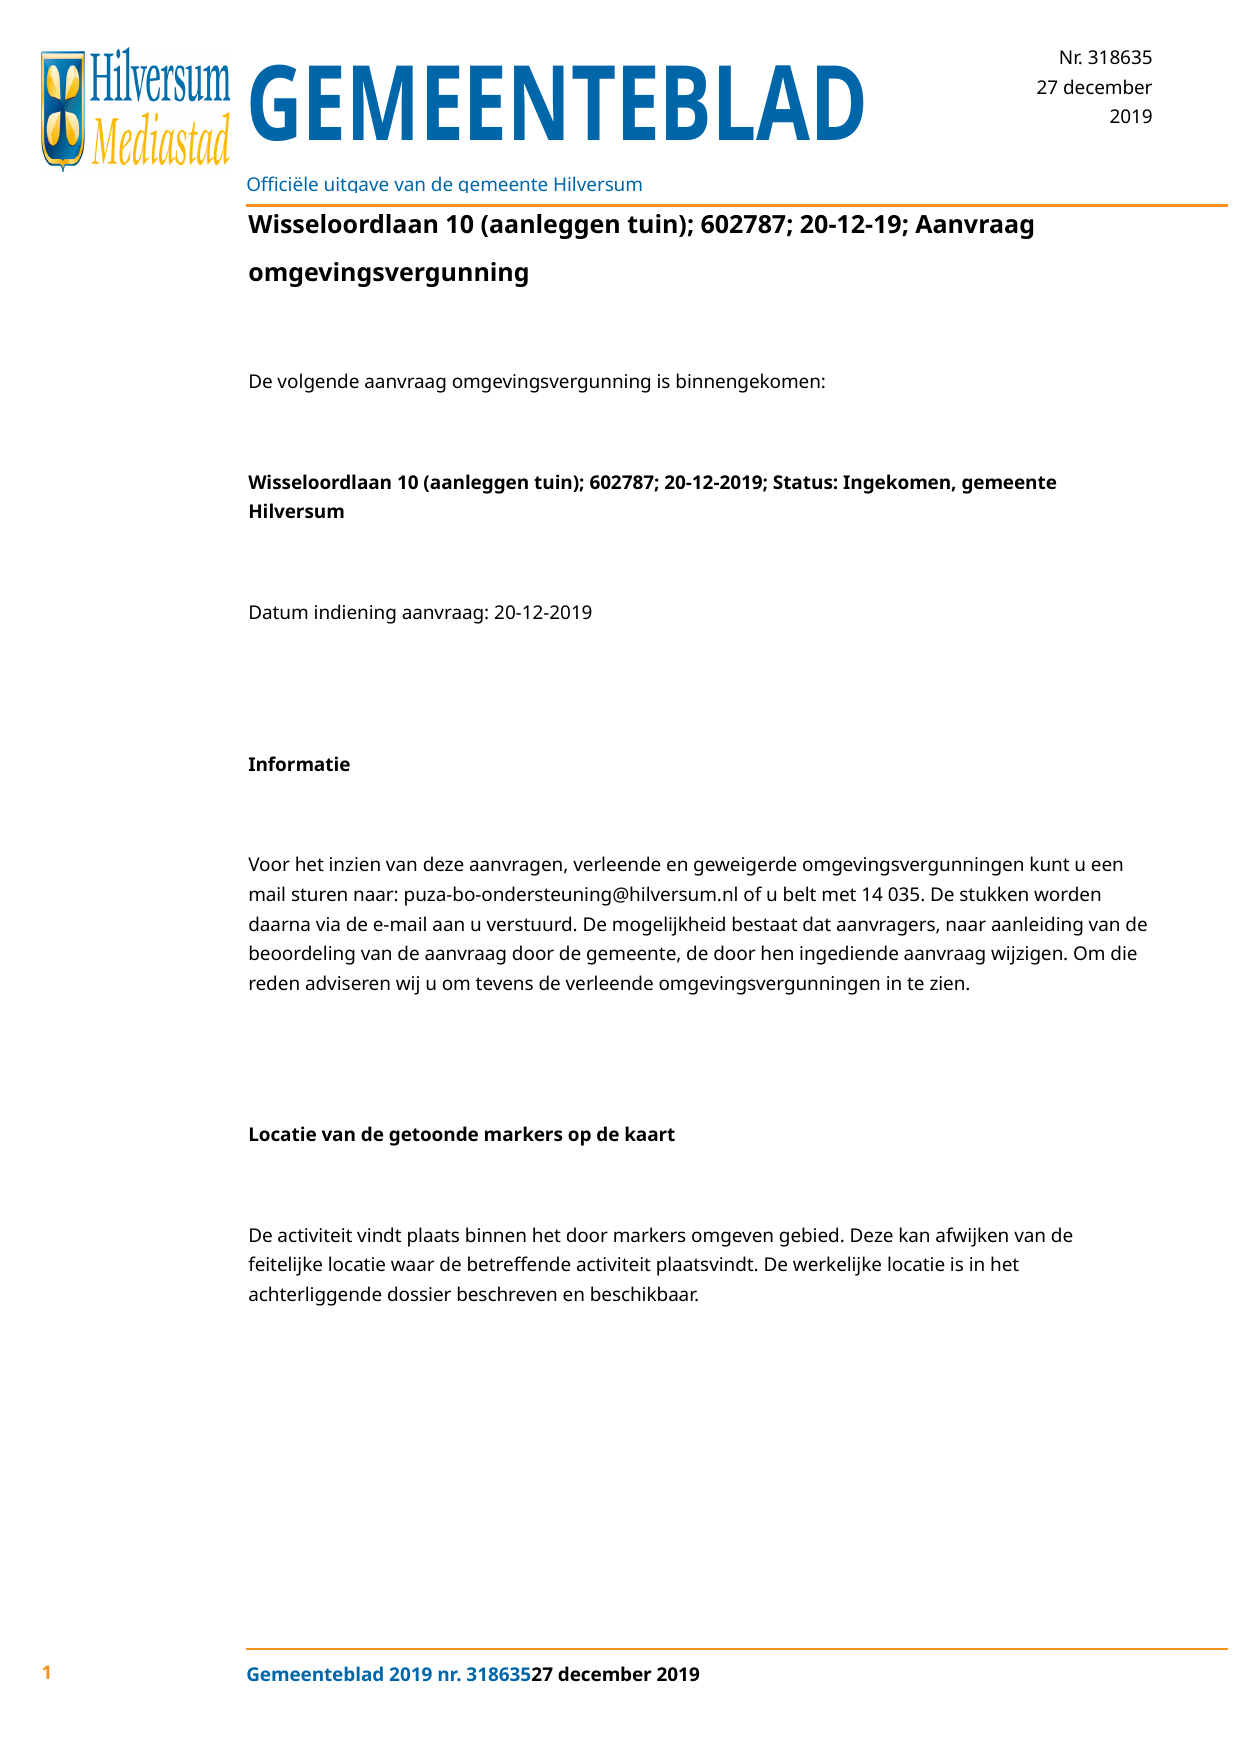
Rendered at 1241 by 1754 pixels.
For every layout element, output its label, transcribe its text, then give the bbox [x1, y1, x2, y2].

text De volgende aanvraag omgevingsvergunning is binnengekomen: [248, 368, 1152, 394]
text Datum indiening aanvraag: 20-12-2019 [248, 599, 1152, 625]
picture [41, 47, 231, 172]
text Wisseloordlaan 10 (aanleggen tuin); 602787; 20-12-2019; Status: Ingekomen, gemeente Hilversum [248, 469, 1152, 524]
text Wisseloordlaan 10 (aanleggen tuin); 602787; 20-12-19; Aanvraag omgevingsvergunning [248, 207, 1152, 288]
text De activiteit vindt plaats binnen het door markers omgeven gebied. Deze kan afwijken van de feitelijke locatie waar de betreffende activiteit plaatsvindt. De werkelijke locatie is in het achterliggende dossier beschreven en beschikbaar. [248, 1222, 1152, 1307]
text Locatie van de getoonde markers op de kaart [248, 1121, 1152, 1147]
text Informatie [248, 751, 1152, 777]
text Voor het inzien van deze aanvragen, verleende en geweigerde omgevingsvergunningen kunt u een mail sturen naar: puza-bo-ondersteuning@hilversum.nl of u belt met 14 035. De stukken worden daarna via de e-mail aan u verstuurd. De mogelijkheid bestaat dat aanvragers, naar aanleiding van de beoordeling van de aanvraag door de gemeente, de door hen ingediende aanvraag wijzigen. Om die reden adviseren wij u om tevens de verleende omgevingsvergunningen in te zien. [248, 852, 1152, 996]
